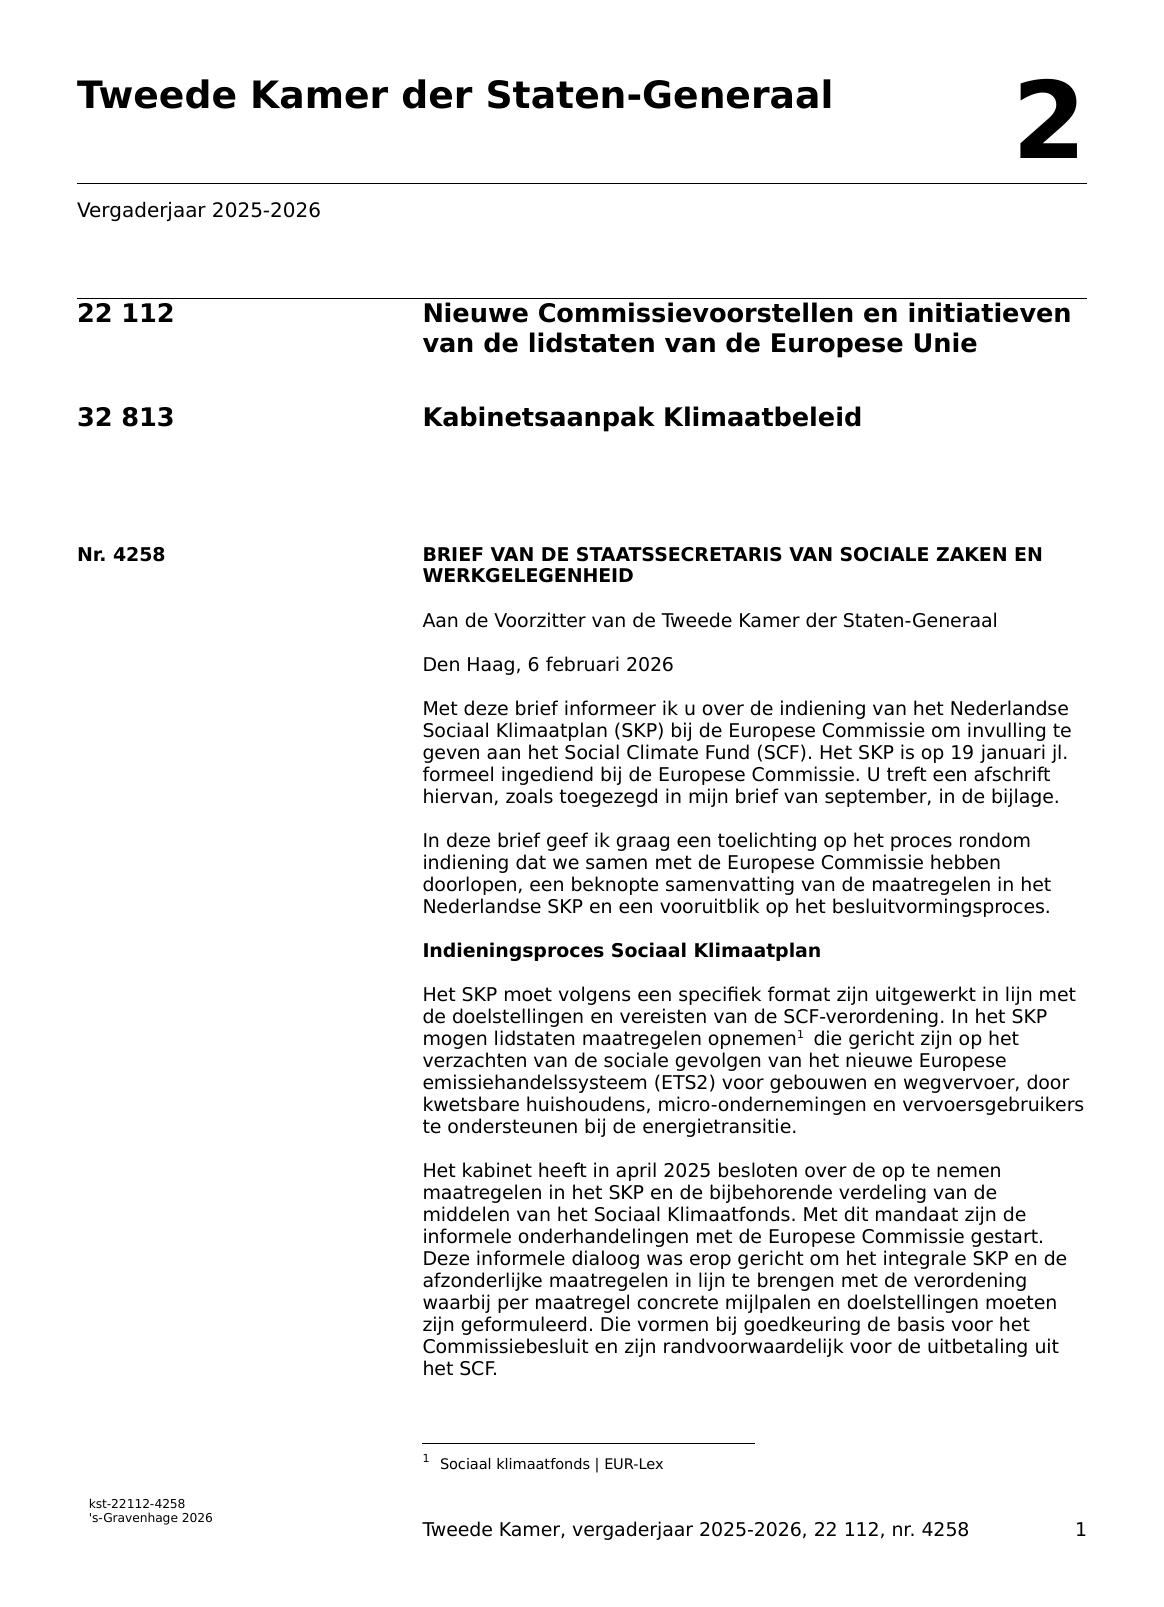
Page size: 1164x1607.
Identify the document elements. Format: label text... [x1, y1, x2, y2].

table_header 2 [886, 59, 1087, 183]
text kst-22112-4258 [88, 1497, 323, 1511]
subtitle Indieningsproces Sociaal Klimaatplan [422, 940, 1087, 962]
subtitle 32 813 Kabinetsaanpak Klimaatbeleid [77, 403, 1087, 432]
text Sociaal klimaatfonds | EUR-Lex [422, 1452, 1087, 1474]
subtitle 22 112 Nieuwe Commissievoorstellen en initiatieven van de lidstaten van de Europese Unie [77, 299, 1087, 358]
text 's-Gravenhage 2026 [88, 1511, 323, 1525]
text Het SKP moet volgens een specifiek format zijn uitgewerkt in lijn met de doelstellingen en vereisten van de SCF-verordening. In het SKP mogen lidstaten maatregelen opnemen die gericht zijn op het verzachten van de sociale gevolgen van het nieuwe Europese emissiehandelssysteem (ETS2) voor gebouwen en wegvervoer, door kwetsbare huishoudens, micro-ondernemingen en vervoersgebruikers te ondersteunen bij de energietransitie. [422, 984, 1087, 1138]
table_header Tweede Kamer der Staten-Generaal [77, 59, 886, 183]
text Het kabinet heeft in april 2025 besloten over de op te nemen maatregelen in het SKP en de bijbehorende verdeling van de middelen van het Sociaal Klimaatfonds. Met dit mandaat zijn de informele onderhandelingen met de Europese Commissie gestart. Deze informele dialoog was erop gericht om het integrale SKP en de afzonderlijke maatregelen in lijn te brengen met de verordening waarbij per maatregel concrete mijlpalen en doelstellingen moeten zijn geformuleerd. Die vormen bij goedkeuring de basis voor het Commissiebesluit en zijn randvoorwaardelijk voor de uitbetaling uit het SCF. [422, 1160, 1087, 1380]
table_cell Vergaderjaar 2025-2026 [77, 184, 1087, 298]
text Aan de Voorzitter van de Tweede Kamer der Staten-Generaal [422, 609, 1087, 632]
text In deze brief geef ik graag een toelichting op het proces rondom indiening dat we samen met de Europese Commissie hebben doorlopen, een beknopte samenvatting van de maatregelen in het Nederlandse SKP en een vooruitblik op het besluitvormingsproces. [422, 830, 1087, 918]
subtitle Nr. 4258 BRIEF VAN DE STAATSSECRETARIS VAN SOCIALE ZAKEN EN WERKGELEGENHEID [77, 543, 1087, 587]
text Den Haag, 6 februari 2026 [422, 654, 1087, 676]
text Met deze brief informeer ik u over de indiening van het Nederlandse Sociaal Klimaatplan (SKP) bij de Europese Commissie om invulling te geven aan het Social Climate Fund (SCF). Het SKP is op 19 januari jl. formeel ingediend bij de Europese Commissie. U treft een afschrift hiervan, zoals toegezegd in mijn brief van september, in de bijlage. [422, 698, 1087, 808]
